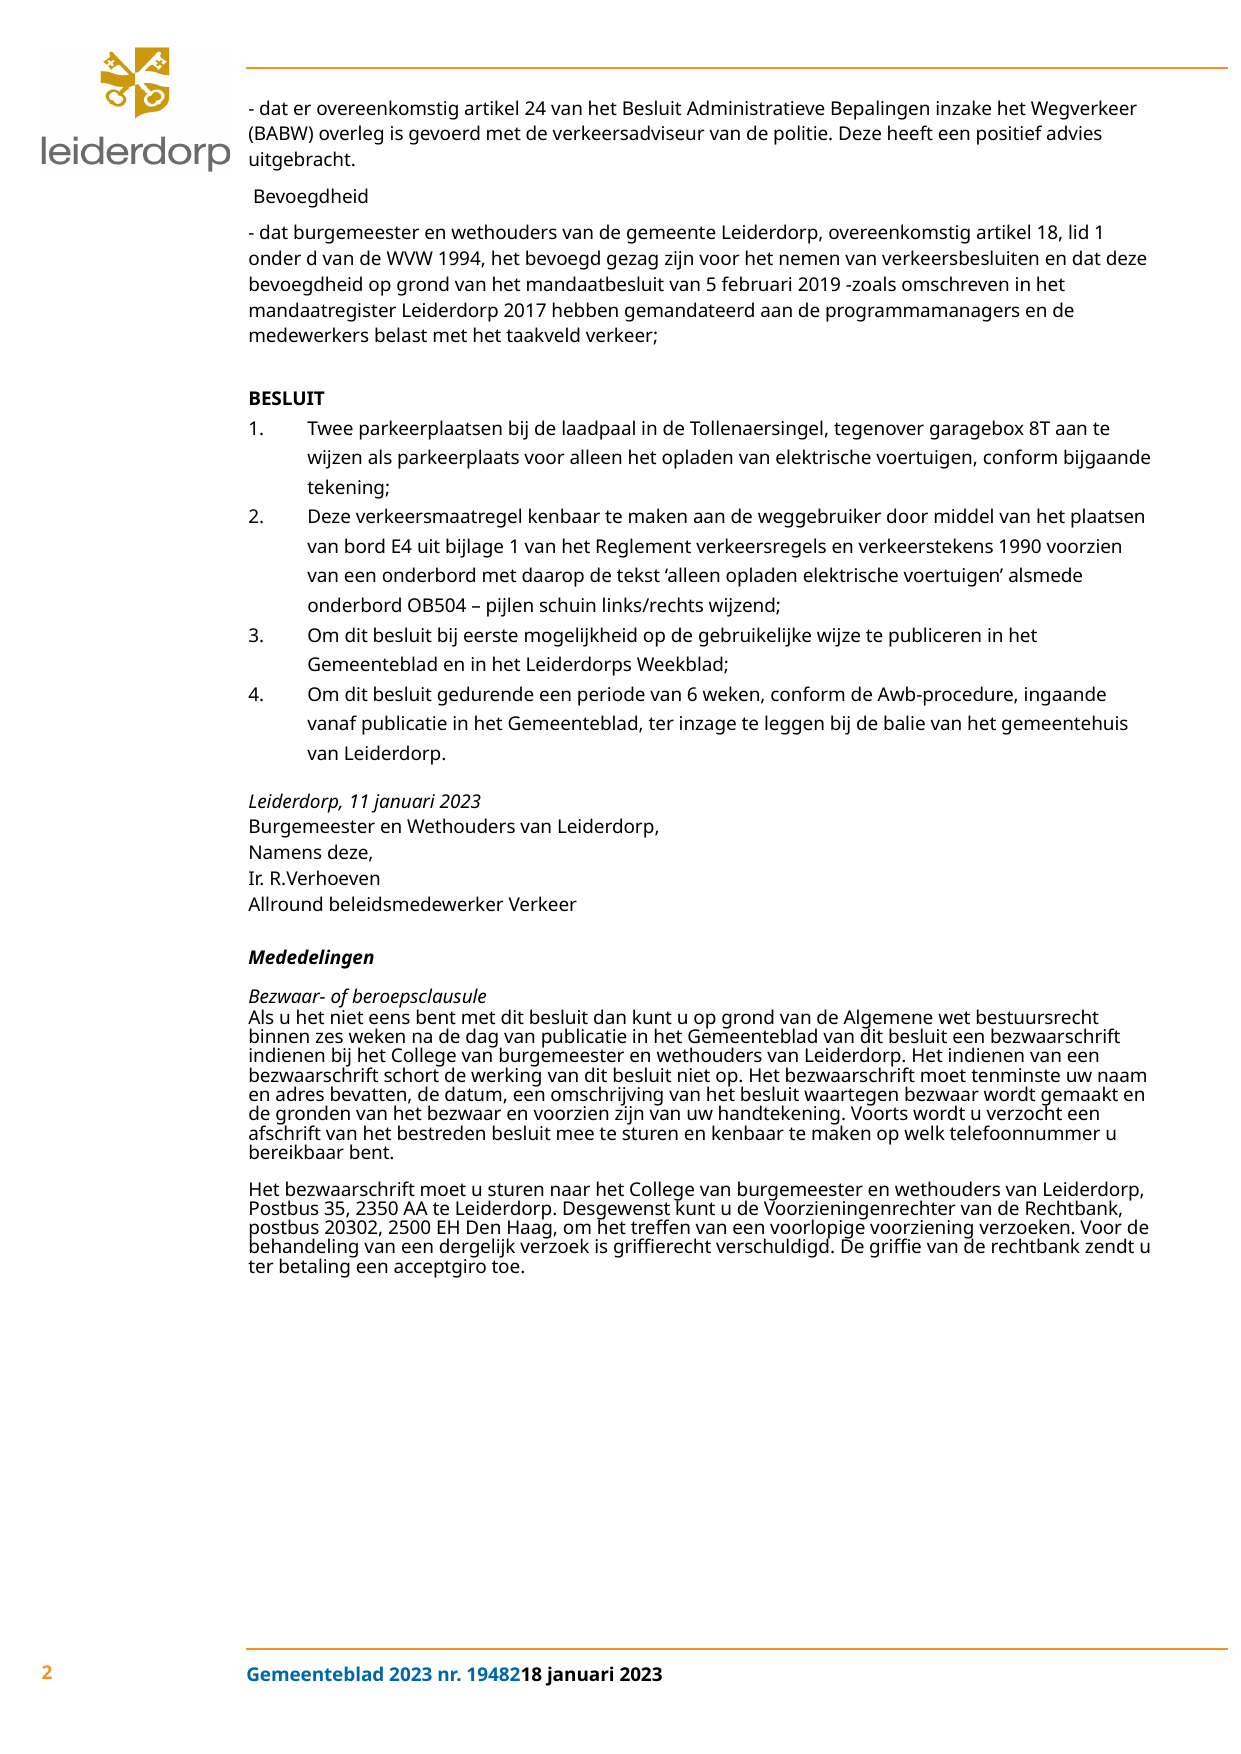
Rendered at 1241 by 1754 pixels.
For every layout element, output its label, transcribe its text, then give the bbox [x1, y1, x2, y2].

text Bezwaar- of beroepsclausule [248, 983, 1152, 1009]
picture [41, 47, 231, 172]
text Bevoegdheid [248, 183, 1152, 209]
text Het bezwaarschrift moet u sturen naar het College van burgemeester en wethouders van Leiderdorp, Postbus 35, 2350 AA te Leiderdorp. Desgewenst kunt u de Voorzieningenrechter van de Rechtbank, postbus 20302, 2500 EH Den Haag, om het treffen van een voorlopige voorziening verzoeken. Voor de behandeling van een dergelijk verzoek is griffierecht verschuldigd. De griffie van de rechtbank zendt u ter betaling een acceptgiro toe. [248, 1181, 1152, 1277]
text Burgemeester en Wethouders van Leiderdorp, [248, 814, 1152, 839]
text Leiderdorp, 11 januari 2023 [248, 788, 1152, 814]
list Om dit besluit gedurende een periode van 6 weken, conform de Awb-procedure, ingaande vanaf publicatie in het Gemeenteblad, ter inzage te leggen bij de balie van het gemeentehuis van Leiderdorp. [248, 681, 1152, 766]
text Namens deze, [248, 839, 1152, 865]
list Om dit besluit bij eerste mogelijkheid op de gebruikelijke wijze te publiceren in het Gemeenteblad en in het Leiderdorps Weekblad; [248, 622, 1152, 677]
list Twee parkeerplaatsen bij de laadpaal in de Tollenaersingel, tegenover garagebox 8T aan te wijzen als parkeerplaats voor alleen het opladen van elektrische voertuigen, conform bijgaande tekening; [248, 415, 1152, 500]
text BESLUIT [248, 385, 1152, 411]
text Ir. R.Verhoeven [248, 865, 1152, 891]
text Mededelingen [248, 944, 1152, 969]
list Deze verkeersmaatregel kenbaar te maken aan de weggebruiker door middel van het plaatsen van bord E4 uit bijlage 1 van het Reglement verkeersregels en verkeerstekens 1990 voorzien van een onderbord met daarop de tekst ‘alleen opladen elektrische voertuigen’ alsmede onderbord OB504 – pijlen schuin links/rechts wijzend; [248, 503, 1152, 618]
text Als u het niet eens bent met dit besluit dan kunt u op grond van de Algemene wet bestuursrecht binnen zes weken na de dag van publicatie in het Gemeenteblad van dit besluit een bezwaarschrift indienen bij het College van burgemeester en wethouders van Leiderdorp. Het indienen van een bezwaarschrift schort de werking van dit besluit niet op. Het bezwaarschrift moet tenminste uw naam en adres bevatten, de datum, een omschrijving van het besluit waartegen bezwaar wordt gemaakt en de gronden van het bezwaar en voorzien zijn van uw handtekening. Voorts wordt u verzocht een afschrift van het bestreden besluit mee te sturen en kenbaar te maken op welk telefoonnummer u bereikbaar bent. [248, 1009, 1152, 1163]
text - dat er overeenkomstig artikel 24 van het Besluit Administratieve Bepalingen inzake het Wegverkeer (BABW) overleg is gevoerd met de verkeersadviseur van de politie. Deze heeft een positief advies uitgebracht. [248, 95, 1152, 172]
text Allround beleidsmedewerker Verkeer [248, 891, 1152, 917]
text - dat burgemeester en wethouders van de gemeente Leiderdorp, overeenkomstig artikel 18, lid 1 onder d van de WVW 1994, het bevoegd gezag zijn voor het nemen van verkeersbesluiten en dat deze bevoegdheid op grond van het mandaatbesluit van 5 februari 2019 -zoals omschreven in het mandaatregister Leiderdorp 2017 hebben gemandateerd aan de programmamanagers en de medewerkers belast met het taakveld verkeer; [248, 219, 1152, 348]
